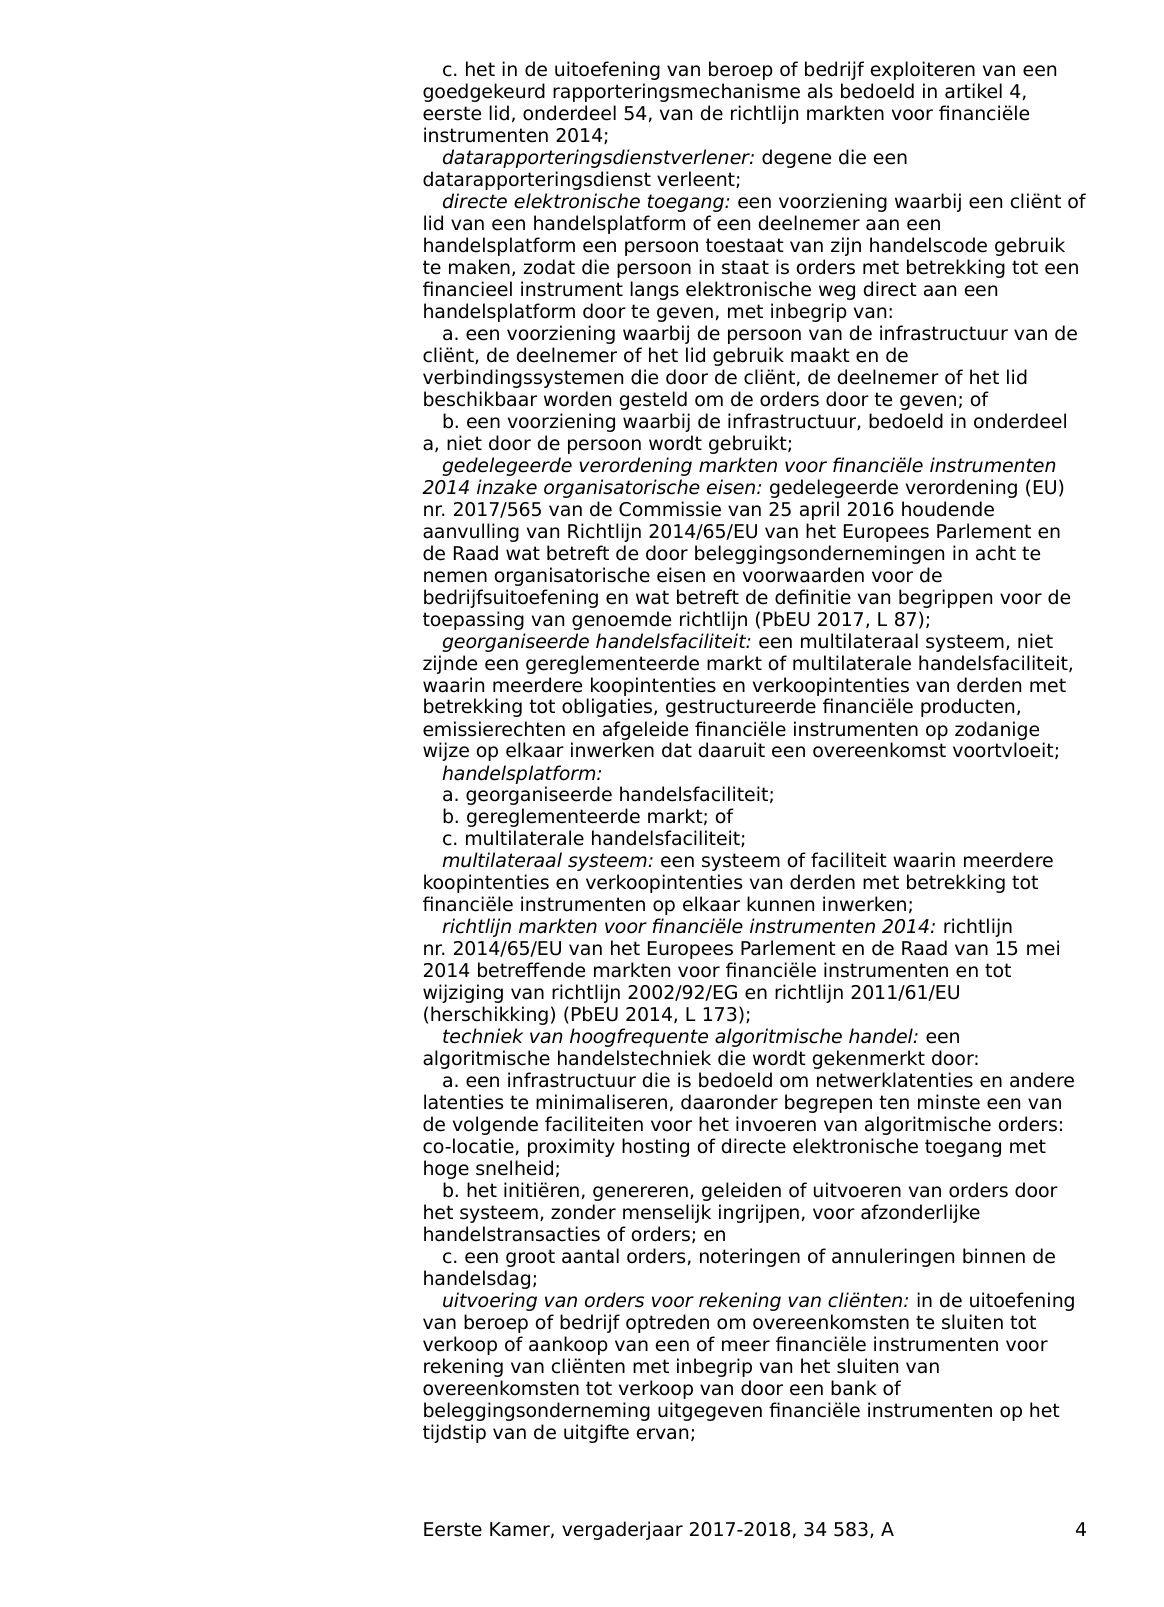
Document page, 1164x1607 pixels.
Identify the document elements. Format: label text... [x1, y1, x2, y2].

text a. een voorziening waarbij de persoon van de infrastructuur van de cliënt, de deelnemer of het lid gebruik maakt en de verbindingssystemen die door de cliënt, de deelnemer of het lid beschikbaar worden gesteld om de orders door te geven; of [422, 323, 1087, 411]
text multilateraal systeem: een systeem of faciliteit waarin meerdere koopintenties en verkoopintenties van derden met betrekking tot financiële instrumenten op elkaar kunnen inwerken; [422, 850, 1087, 916]
text a. georganiseerde handelsfaciliteit; [422, 784, 1087, 806]
text georganiseerde handelsfaciliteit: een multilateraal systeem, niet zijnde een gereglementeerde markt of multilaterale handelsfaciliteit, waarin meerdere koopintenties en verkoopintenties van derden met betrekking tot obligaties, gestructureerde financiële producten, emissierechten en afgeleide financiële instrumenten op zodanige wijze op elkaar inwerken dat daaruit een overeenkomst voortvloeit; [422, 631, 1087, 762]
text b. een voorziening waarbij de infrastructuur, bedoeld in onderdeel a, niet door de persoon wordt gebruikt; [422, 411, 1087, 455]
text c. het in de uitoefening van beroep of bedrijf exploiteren van een goedgekeurd rapporteringsmechanisme als bedoeld in artikel 4, eerste lid, onderdeel 54, van de richtlijn markten voor financiële instrumenten 2014; [422, 59, 1087, 147]
text datarapporteringsdienstverlener: degene die een datarapporteringsdienst verleent; [422, 147, 1087, 191]
text c. een groot aantal orders, noteringen of annuleringen binnen de handelsdag; [422, 1246, 1087, 1290]
text techniek van hoogfrequente algoritmische handel: een algoritmische handelstechniek die wordt gekenmerkt door: [422, 1026, 1087, 1070]
text uitvoering van orders voor rekening van cliënten: in de uitoefening van beroep of bedrijf optreden om overeenkomsten te sluiten tot verkoop of aankoop van een of meer financiële instrumenten voor rekening van cliënten met inbegrip van het sluiten van overeenkomsten tot verkoop van door een bank of beleggingsonderneming uitgegeven financiële instrumenten op het tijdstip van de uitgifte ervan; [422, 1290, 1087, 1444]
text b. gereglementeerde markt; of [422, 806, 1087, 828]
text richtlijn markten voor financiële instrumenten 2014: richtlijn nr. 2014/65/EU van het Europees Parlement en de Raad van 15 mei 2014 betreffende markten voor financiële instrumenten en tot wijziging van richtlijn 2002/92/EG en richtlijn 2011/61/EU (herschikking) (PbEU 2014, L 173); [422, 916, 1087, 1026]
text a. een infrastructuur die is bedoeld om netwerklatenties en andere latenties te minimaliseren, daaronder begrepen ten minste een van de volgende faciliteiten voor het invoeren van algoritmische orders: co-locatie, proximity hosting of directe elektronische toegang met hoge snelheid; [422, 1070, 1087, 1180]
text handelsplatform: [422, 762, 1087, 784]
text c. multilaterale handelsfaciliteit; [422, 828, 1087, 850]
text gedelegeerde verordening markten voor financiële instrumenten 2014 inzake organisatorische eisen: gedelegeerde verordening (EU) nr. 2017/565 van de Commissie van 25 april 2016 houdende aanvulling van Richtlijn 2014/65/EU van het Europees Parlement en de Raad wat betreft de door beleggingsondernemingen in acht te nemen organisatorische eisen en voorwaarden voor de bedrijfsuitoefening en wat betreft de definitie van begrippen voor de toepassing van genoemde richtlijn (PbEU 2017, L 87); [422, 455, 1087, 631]
text b. het initiëren, genereren, geleiden of uitvoeren van orders door het systeem, zonder menselijk ingrijpen, voor afzonderlijke handelstransacties of orders; en [422, 1180, 1087, 1246]
text directe elektronische toegang: een voorziening waarbij een cliënt of lid van een handelsplatform of een deelnemer aan een handelsplatform een persoon toestaat van zijn handelscode gebruik te maken, zodat die persoon in staat is orders met betrekking tot een financieel instrument langs elektronische weg direct aan een handelsplatform door te geven, met inbegrip van: [422, 191, 1087, 323]
